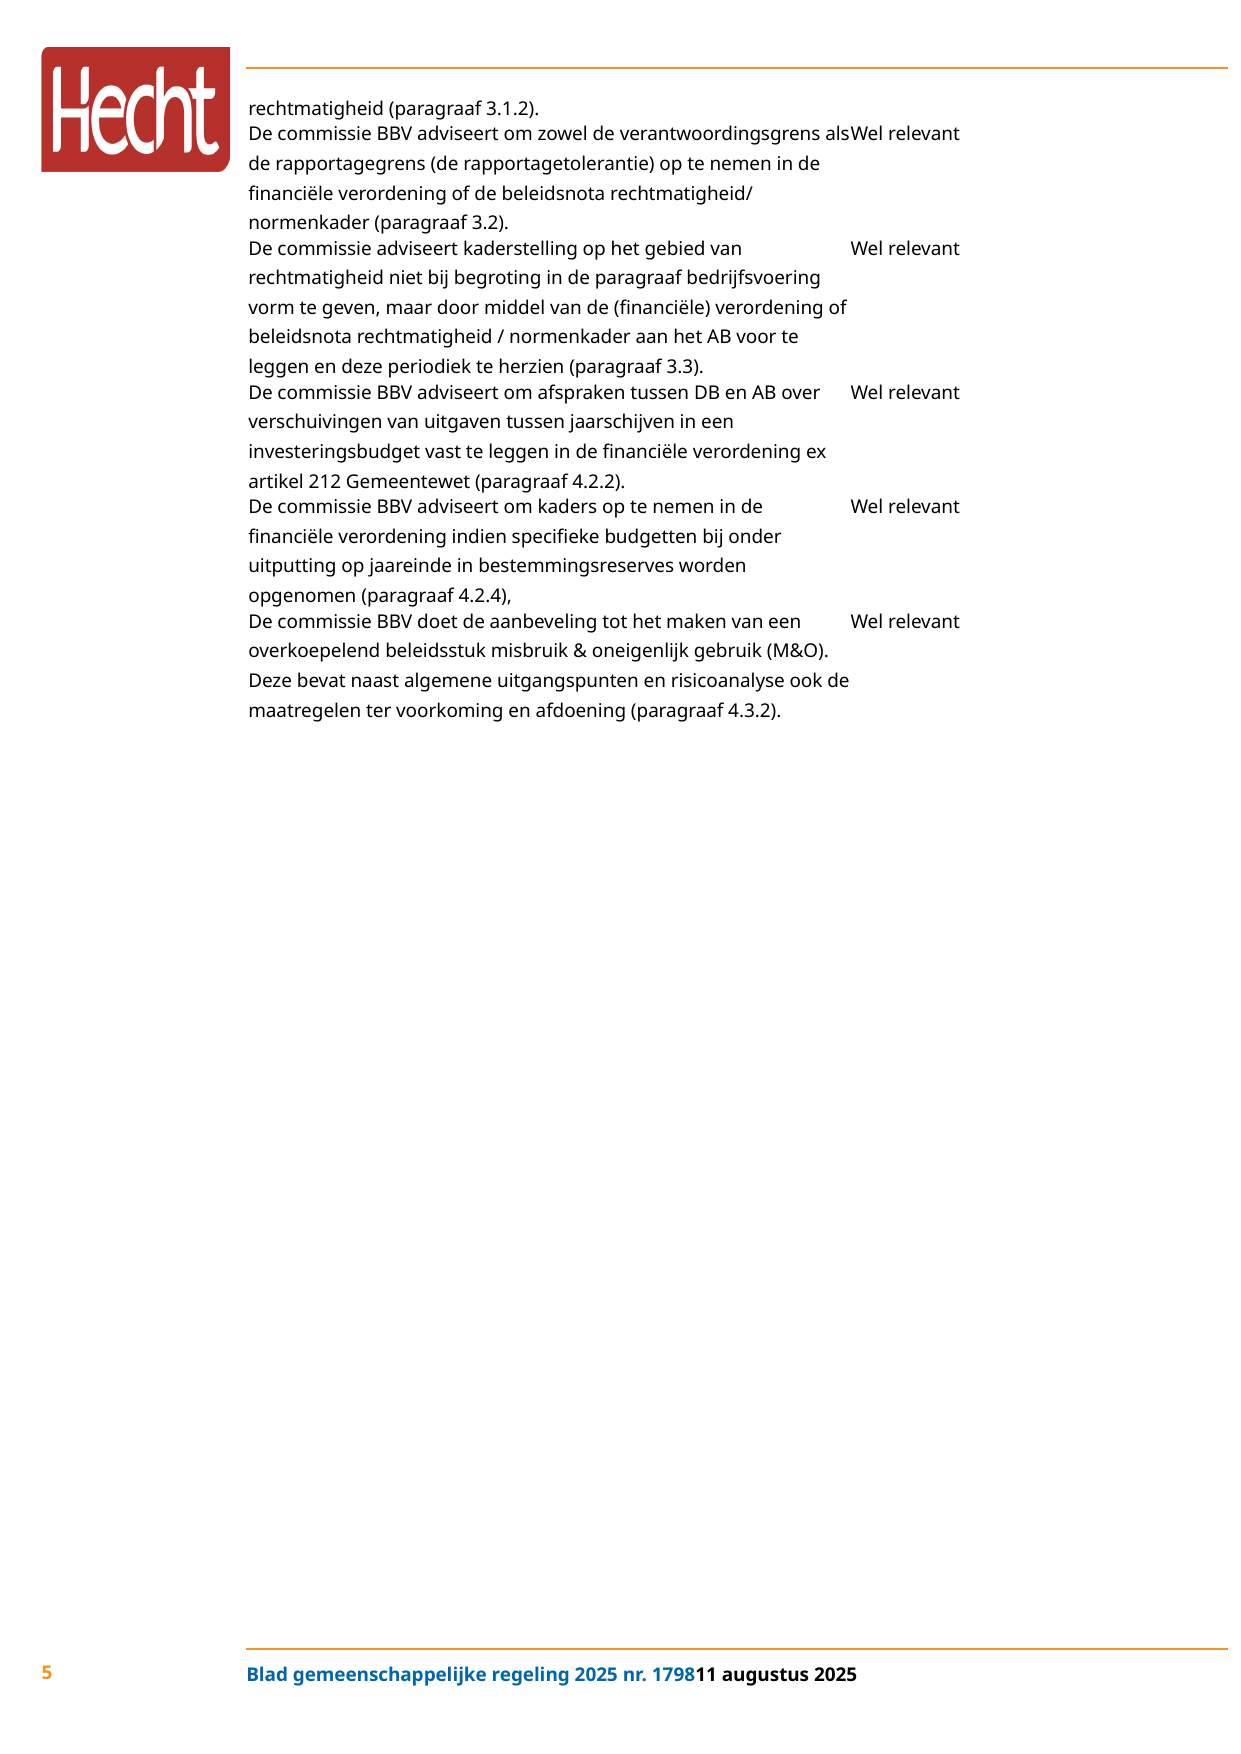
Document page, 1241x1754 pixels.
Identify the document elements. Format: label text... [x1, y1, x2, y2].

table_cell De commissie BBV adviseert om afspraken tussen DB en AB over verschuivingen van uitgaven tussen jaarschijven in een investeringsbudget vast te leggen in de financiële verordening ex artikel 212 Gemeentewet (paragraaf 4.2.2). [248, 379, 850, 493]
table_cell Wel relevant [850, 121, 1152, 235]
picture [41, 47, 231, 172]
table_cell [850, 95, 1152, 121]
table_cell De commissie adviseert kaderstelling op het gebied van rechtmatigheid niet bij begroting in de paragraaf bedrijfsvoering vorm te geven, maar door middel van de (financiële) verordening of beleidsnota rechtmatigheid / normenkader aan het AB voor te leggen en deze periodiek te herzien (paragraaf 3.3). [248, 235, 850, 379]
table_cell Wel relevant [850, 235, 1152, 379]
table_cell Wel relevant [850, 608, 1152, 722]
table_cell Wel relevant [850, 494, 1152, 608]
table_cell De commissie BBV adviseert om zowel de verantwoordingsgrens als de rapportagegrens (de rapportagetolerantie) op te nemen in de financiële verordening of de beleidsnota rechtmatigheid/ normenkader (paragraaf 3.2). [248, 121, 850, 235]
table_cell rechtmatigheid (paragraaf 3.1.2). [248, 95, 850, 121]
table_cell De commissie BBV adviseert om kaders op te nemen in de financiële verordening indien specifieke budgetten bij onder uitputting op jaareinde in bestemmingsreserves worden opgenomen (paragraaf 4.2.4), [248, 494, 850, 608]
table_cell Wel relevant [850, 379, 1152, 493]
table_cell De commissie BBV doet de aanbeveling tot het maken van een overkoepelend beleidsstuk misbruik & oneigenlijk gebruik (M&O). Deze bevat naast algemene uitgangspunten en risicoanalyse ook de maatregelen ter voorkoming en afdoening (paragraaf 4.3.2). [248, 608, 850, 722]
